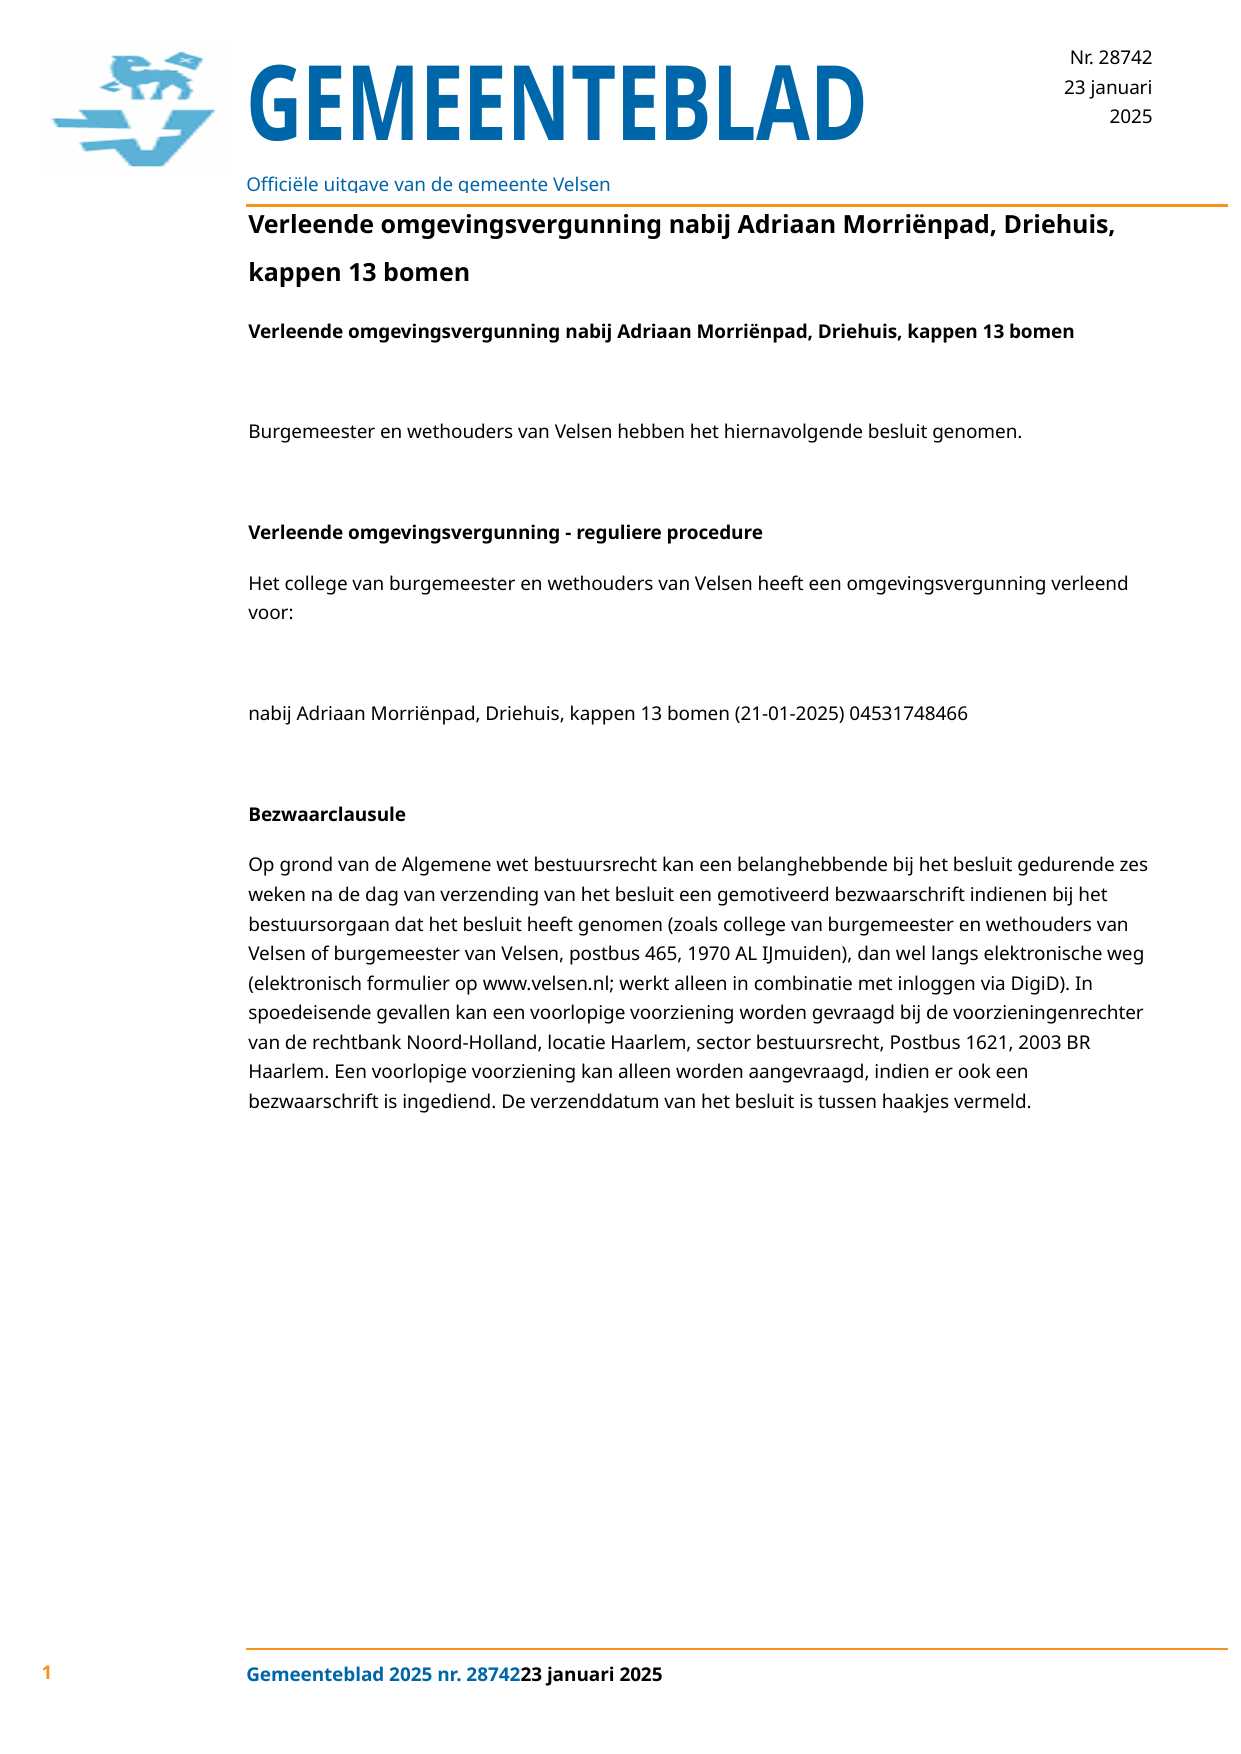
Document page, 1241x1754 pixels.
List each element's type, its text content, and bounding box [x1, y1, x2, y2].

text nabij Adriaan Morriënpad, Driehuis, kappen 13 bomen (21-01-2025) 04531748466 [248, 700, 1152, 726]
text Verleende omgevingsvergunning - reguliere procedure [248, 519, 1152, 545]
text Verleende omgevingsvergunning nabij Adriaan Morriënpad, Driehuis, kappen 13 bomen [248, 207, 1152, 288]
text Het college van burgemeester en wethouders van Velsen heeft een omgevingsvergunning verleend voor: [248, 570, 1152, 625]
picture [41, 47, 231, 172]
text Verleende omgevingsvergunning nabij Adriaan Morriënpad, Driehuis, kappen 13 bomen [248, 318, 1152, 344]
text Op grond van de Algemene wet bestuursrecht kan een belanghebbende bij het besluit gedurende zes weken na de dag van verzending van het besluit een gemotiveerd bezwaarschrift indienen bij het bestuursorgaan dat het besluit heeft genomen (zoals college van burgemeester en wethouders van Velsen of burgemeester van Velsen, postbus 465, 1970 AL IJmuiden), dan wel langs elektronische weg (elektronisch formulier op www.velsen.nl; werkt alleen in combinatie met inloggen via DigiD). In spoedeisende gevallen kan een voorlopige voorziening worden gevraagd bij de voorzieningenrechter van de rechtbank Noord-Holland, locatie Haarlem, sector bestuursrecht, Postbus 1621, 2003 BR Haarlem. Een voorlopige voorziening kan alleen worden aangevraagd, indien er ook een bezwaarschrift is ingediend. De verzenddatum van het besluit is tussen haakjes vermeld. [248, 852, 1152, 1114]
text Burgemeester en wethouders van Velsen hebben het hiernavolgende besluit genomen. [248, 419, 1152, 444]
text Bezwaarclausule [248, 801, 1152, 827]
